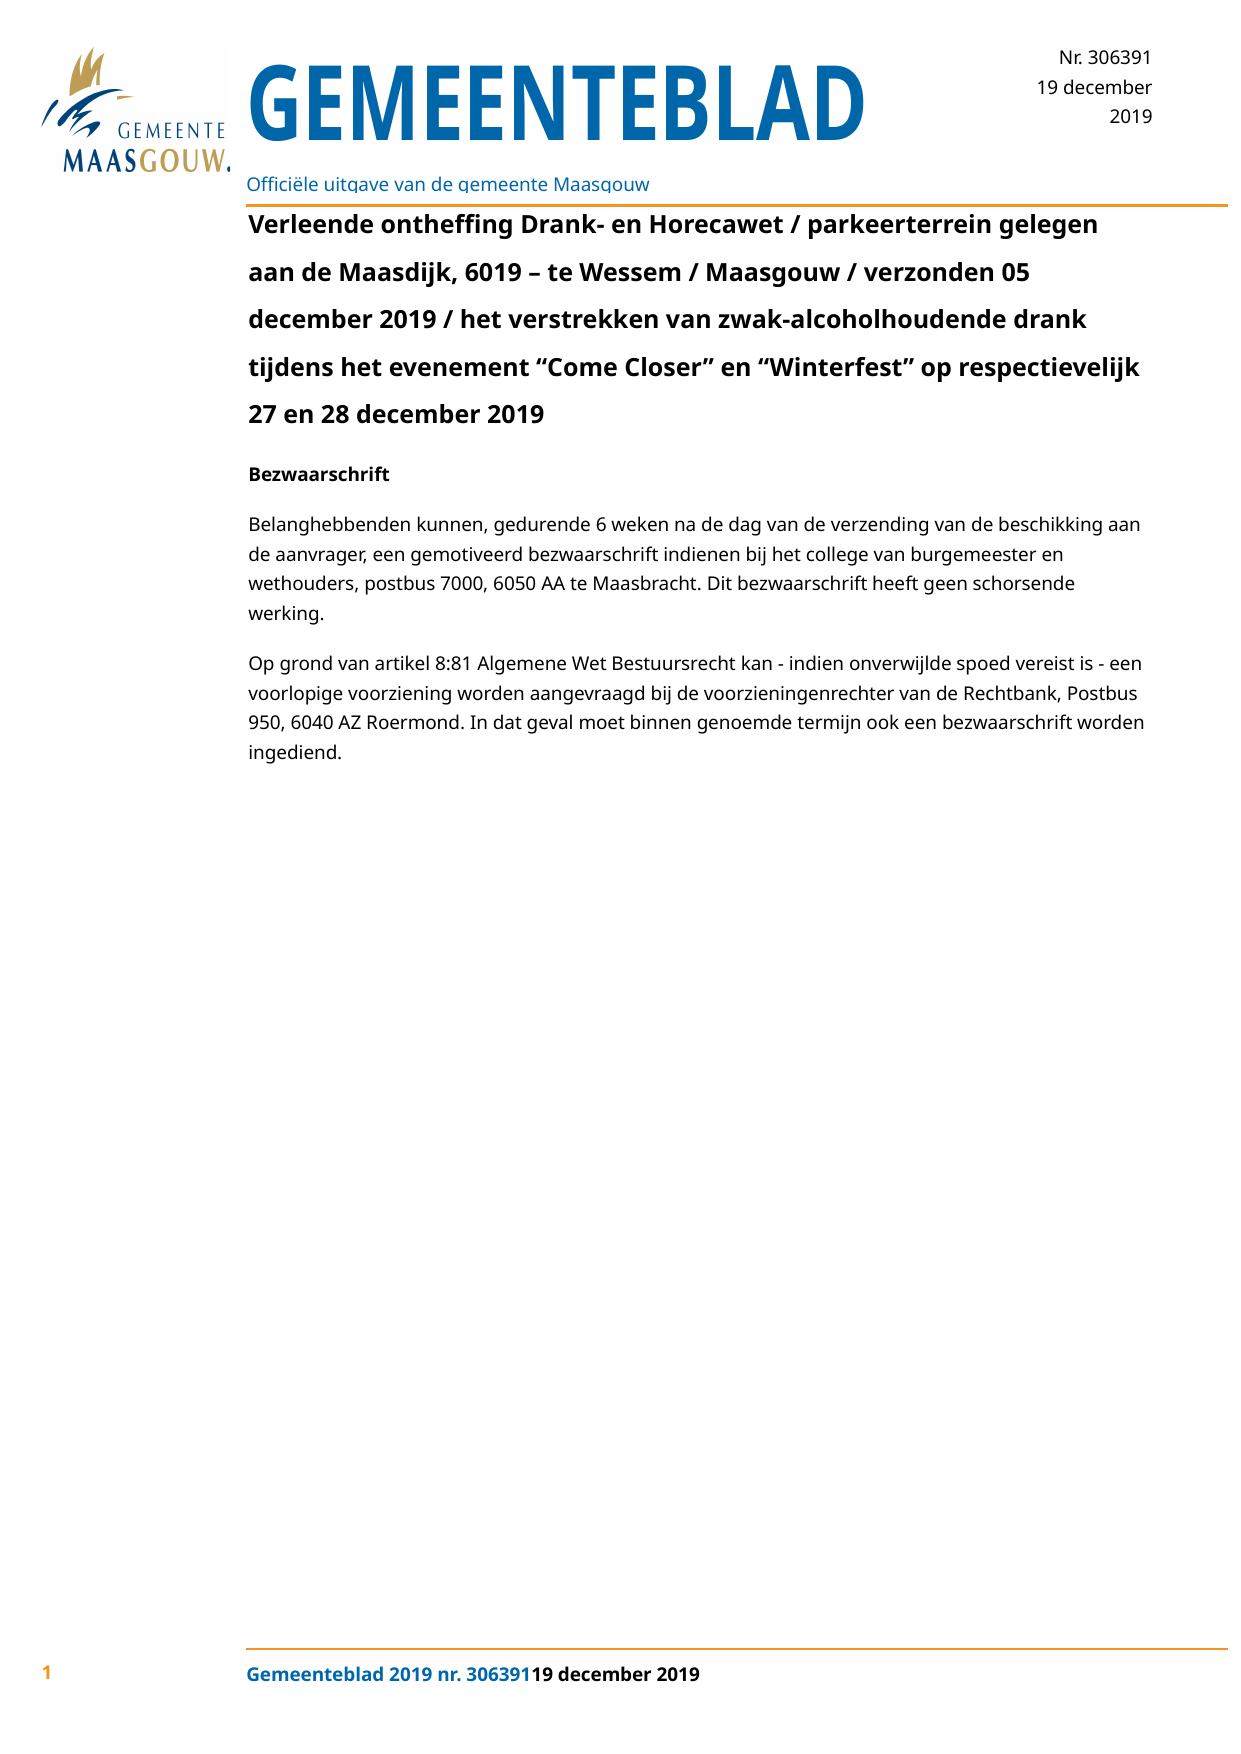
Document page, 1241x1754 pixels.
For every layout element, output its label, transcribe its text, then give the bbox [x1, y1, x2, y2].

picture [41, 47, 231, 172]
text Op grond van artikel 8:81 Algemene Wet Bestuursrecht kan - indien onverwijlde spoed vereist is - een voorlopige voorziening worden aangevraagd bij de voorzieningenrechter van de Rechtbank, Postbus 950, 6040 AZ Roermond. In dat geval moet binnen genoemde termijn ook een bezwaarschrift worden ingediend. [248, 650, 1152, 765]
text Verleende ontheffing Drank- en Horecawet / parkeerterrein gelegen aan de Maasdijk, 6019 – te Wessem / Maasgouw / verzonden 05 december 2019 / het verstrekken van zwak-alcoholhoudende drank tijdens het evenement “Come Closer” en “Winterfest” op respectievelijk 27 en 28 december 2019 [248, 207, 1152, 431]
text Bezwaarschrift [248, 461, 1152, 486]
text Belanghebbenden kunnen, gedurende 6 weken na de dag van de verzending van de beschikking aan de aanvrager, een gemotiveerd bezwaarschrift indienen bij het college van burgemeester en wethouders, postbus 7000, 6050 AA te Maasbracht. Dit bezwaarschrift heeft geen schorsende werking. [248, 511, 1152, 626]
